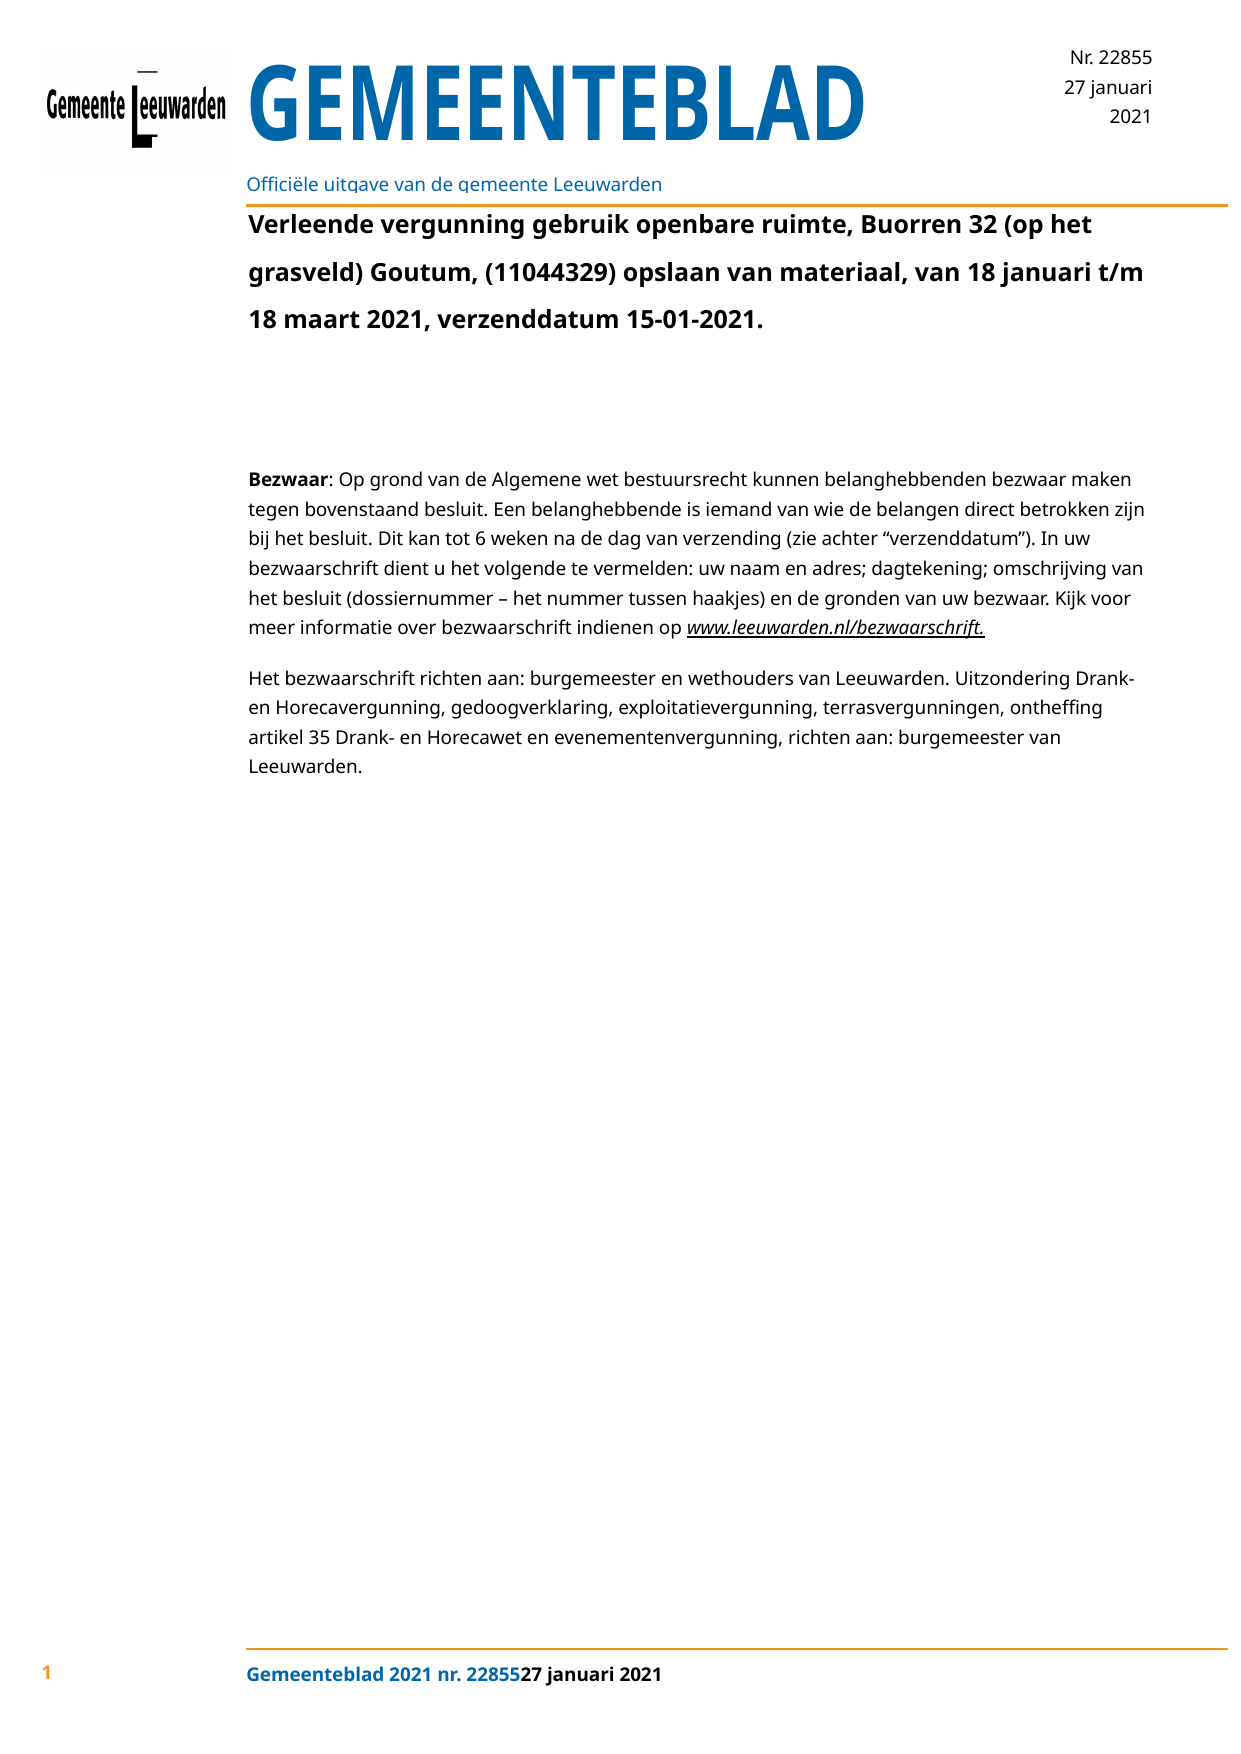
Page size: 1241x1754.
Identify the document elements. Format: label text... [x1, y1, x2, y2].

picture [41, 47, 231, 172]
text Verleende vergunning gebruik openbare ruimte, Buorren 32 (op het grasveld) Goutum, (11044329) opslaan van materiaal, van 18 januari t/m 18 maart 2021, verzenddatum 15-01-2021. [248, 207, 1152, 336]
text Het bezwaarschrift richten aan: burgemeester en wethouders van Leeuwarden. Uitzondering Drank- en Horecavergunning, gedoogverklaring, exploitatievergunning, terrasvergunningen, ontheffing artikel 35 Drank- en Horecawet en evenementenvergunning, richten aan: burgemeester van Leeuwarden. [248, 665, 1152, 779]
text Bezwaar: Op grond van de Algemene wet bestuursrecht kunnen belanghebbenden bezwaar maken tegen bovenstaand besluit. Een belanghebbende is iemand van wie de belangen direct betrokken zijn bij het besluit. Dit kan tot 6 weken na de dag van verzending (zie achter “verzenddatum”). In uw bezwaarschrift dient u het volgende te vermelden: uw naam en adres; dagtekening; omschrijving van het besluit (dossiernummer – het nummer tussen haakjes) en de gronden van uw bezwaar. Kijk voor meer informatie over bezwaarschrift indienen op www.leeuwarden.nl/bezwaarschrift. [248, 466, 1152, 640]
